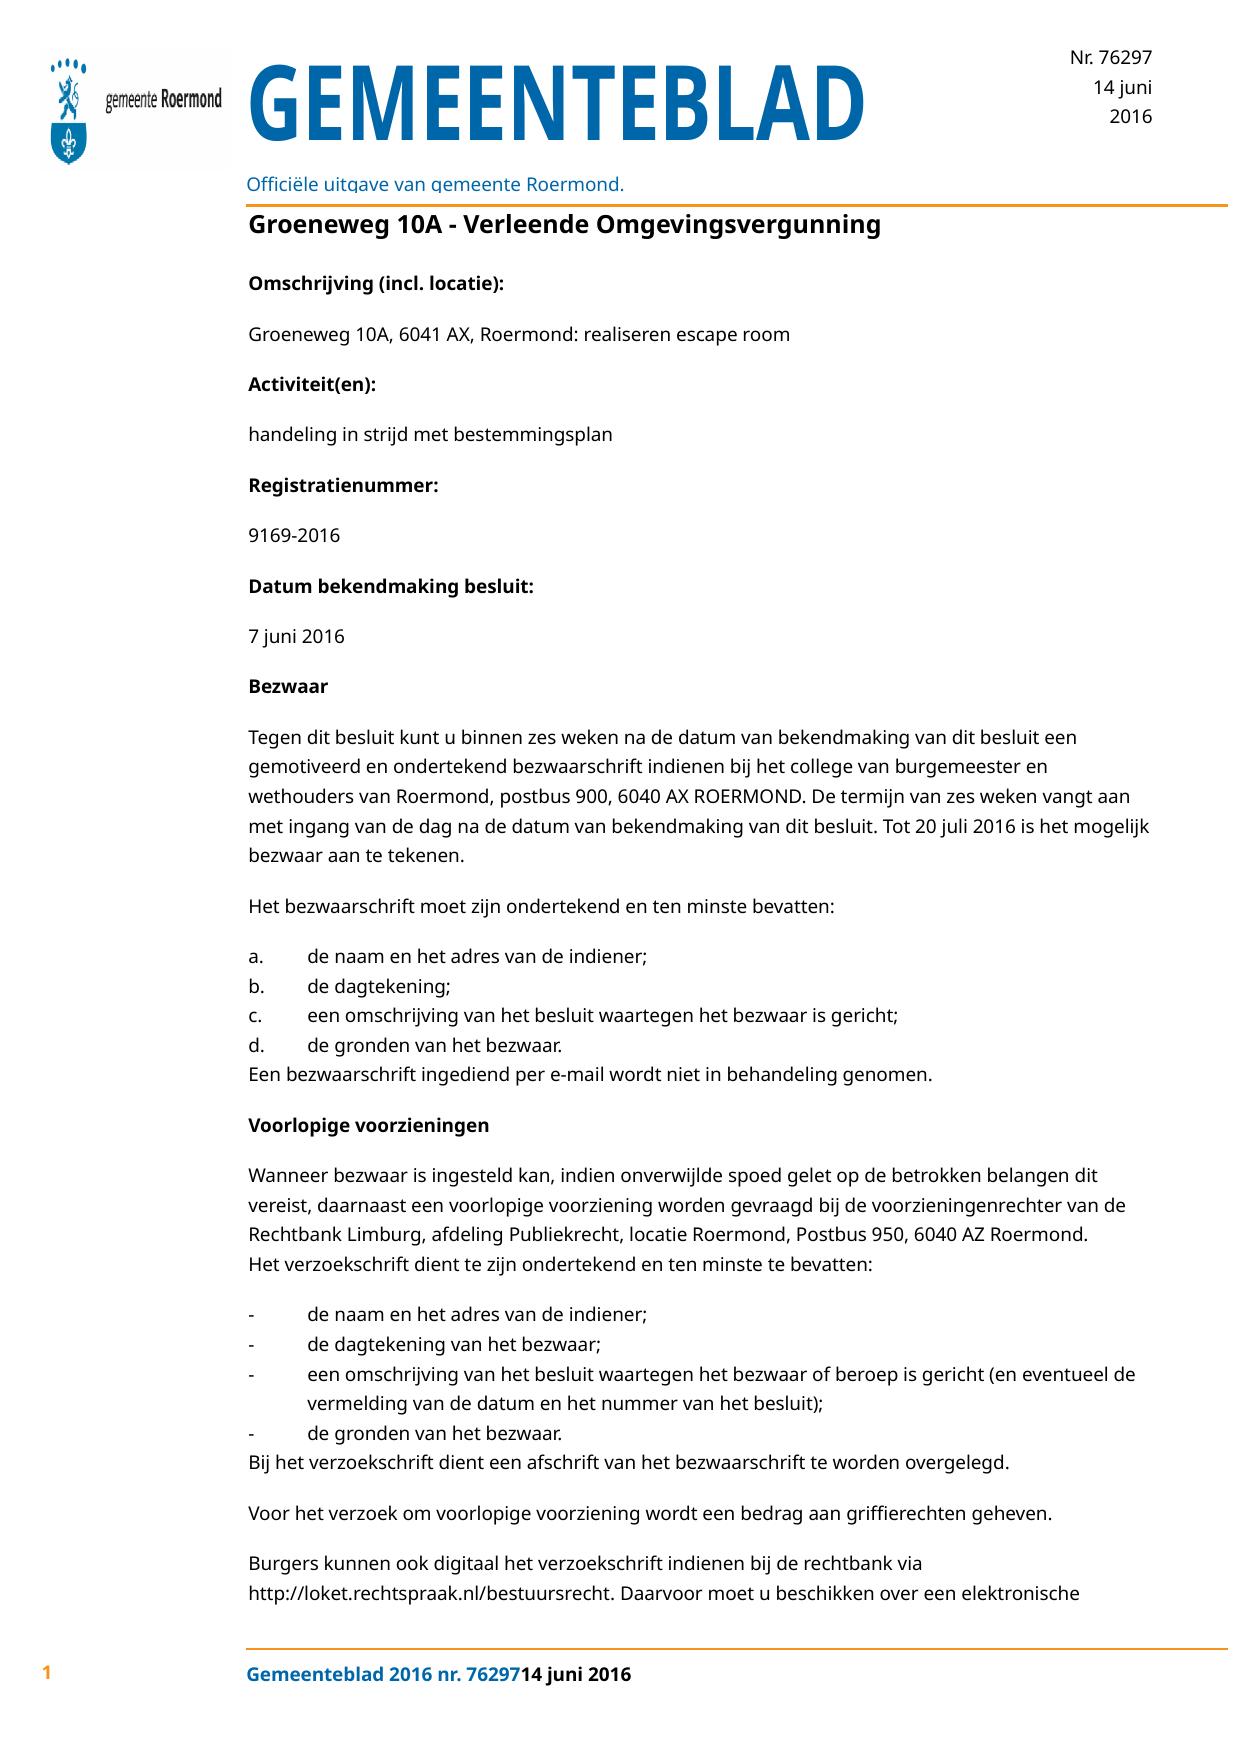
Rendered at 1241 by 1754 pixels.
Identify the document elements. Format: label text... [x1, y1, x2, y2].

text handeling in strijd met bestemmingsplan [248, 422, 1152, 447]
text Groeneweg 10A, 6041 AX, Roermond: realiseren escape room [248, 321, 1152, 346]
text Groeneweg 10A - Verleende Omgevingsvergunning [248, 207, 1152, 241]
list de naam en het adres van de indiener; [248, 1302, 1152, 1327]
text Omschrijving (incl. locatie): [248, 270, 1152, 296]
list de gronden van het bezwaar. [248, 1420, 1152, 1446]
text Voor het verzoek om voorlopige voorziening wordt een bedrag aan griffierechten geheven. [248, 1500, 1152, 1526]
list de dagtekening; [248, 973, 1152, 998]
text Wanneer bezwaar is ingesteld kan, indien onverwijlde spoed gelet op de betrokken belangen dit vereist, daarnaast een voorlopige voorziening worden gevraagd bij de voorzieningenrechter van de Rechtbank Limburg, afdeling Publiekrecht, locatie Roermond, Postbus 950, 6040 AZ Roermond. Het verzoekschrift dient te zijn ondertekend en ten minste te bevatten: [248, 1162, 1152, 1277]
list een omschrijving van het besluit waartegen het bezwaar is gericht; [248, 1002, 1152, 1028]
text Bij het verzoekschrift dient een afschrift van het bezwaarschrift te worden overgelegd. [248, 1449, 1152, 1475]
text Bezwaar [248, 674, 1152, 699]
text Burgers kunnen ook digitaal het verzoekschrift indienen bij de rechtbank via http://loket.rechtspraak.nl/bestuursrecht. Daarvoor moet u beschikken over een elektronische [248, 1550, 1152, 1606]
text Voorlopige voorzieningen [248, 1112, 1152, 1138]
text Een bezwaarschrift ingediend per e-mail wordt niet in behandeling genomen. [248, 1062, 1152, 1087]
text Registratienummer: [248, 472, 1152, 498]
list een omschrijving van het besluit waartegen het bezwaar of beroep is gericht (en eventueel de vermelding van de datum en het nummer van het besluit); [248, 1361, 1152, 1416]
list de naam en het adres van de indiener; [248, 943, 1152, 969]
list de gronden van het bezwaar. [248, 1032, 1152, 1058]
picture [41, 47, 231, 172]
text Tegen dit besluit kunt u binnen zes weken na de datum van bekendmaking van dit besluit een gemotiveerd en ondertekend bezwaarschrift indienen bij het college van burgemeester en wethouders van Roermond, postbus 900, 6040 AX ROERMOND. De termijn van zes weken vangt aan met ingang van de dag na de datum van bekendmaking van dit besluit. Tot 20 juli 2016 is het mogelijk bezwaar aan te tekenen. [248, 724, 1152, 868]
text Activiteit(en): [248, 371, 1152, 397]
text 9169-2016 [248, 522, 1152, 548]
list de dagtekening van het bezwaar; [248, 1331, 1152, 1357]
text 7 juni 2016 [248, 623, 1152, 649]
text Het bezwaarschrift moet zijn ondertekend en ten minste bevatten: [248, 893, 1152, 918]
text Datum bekendmaking besluit: [248, 573, 1152, 598]
